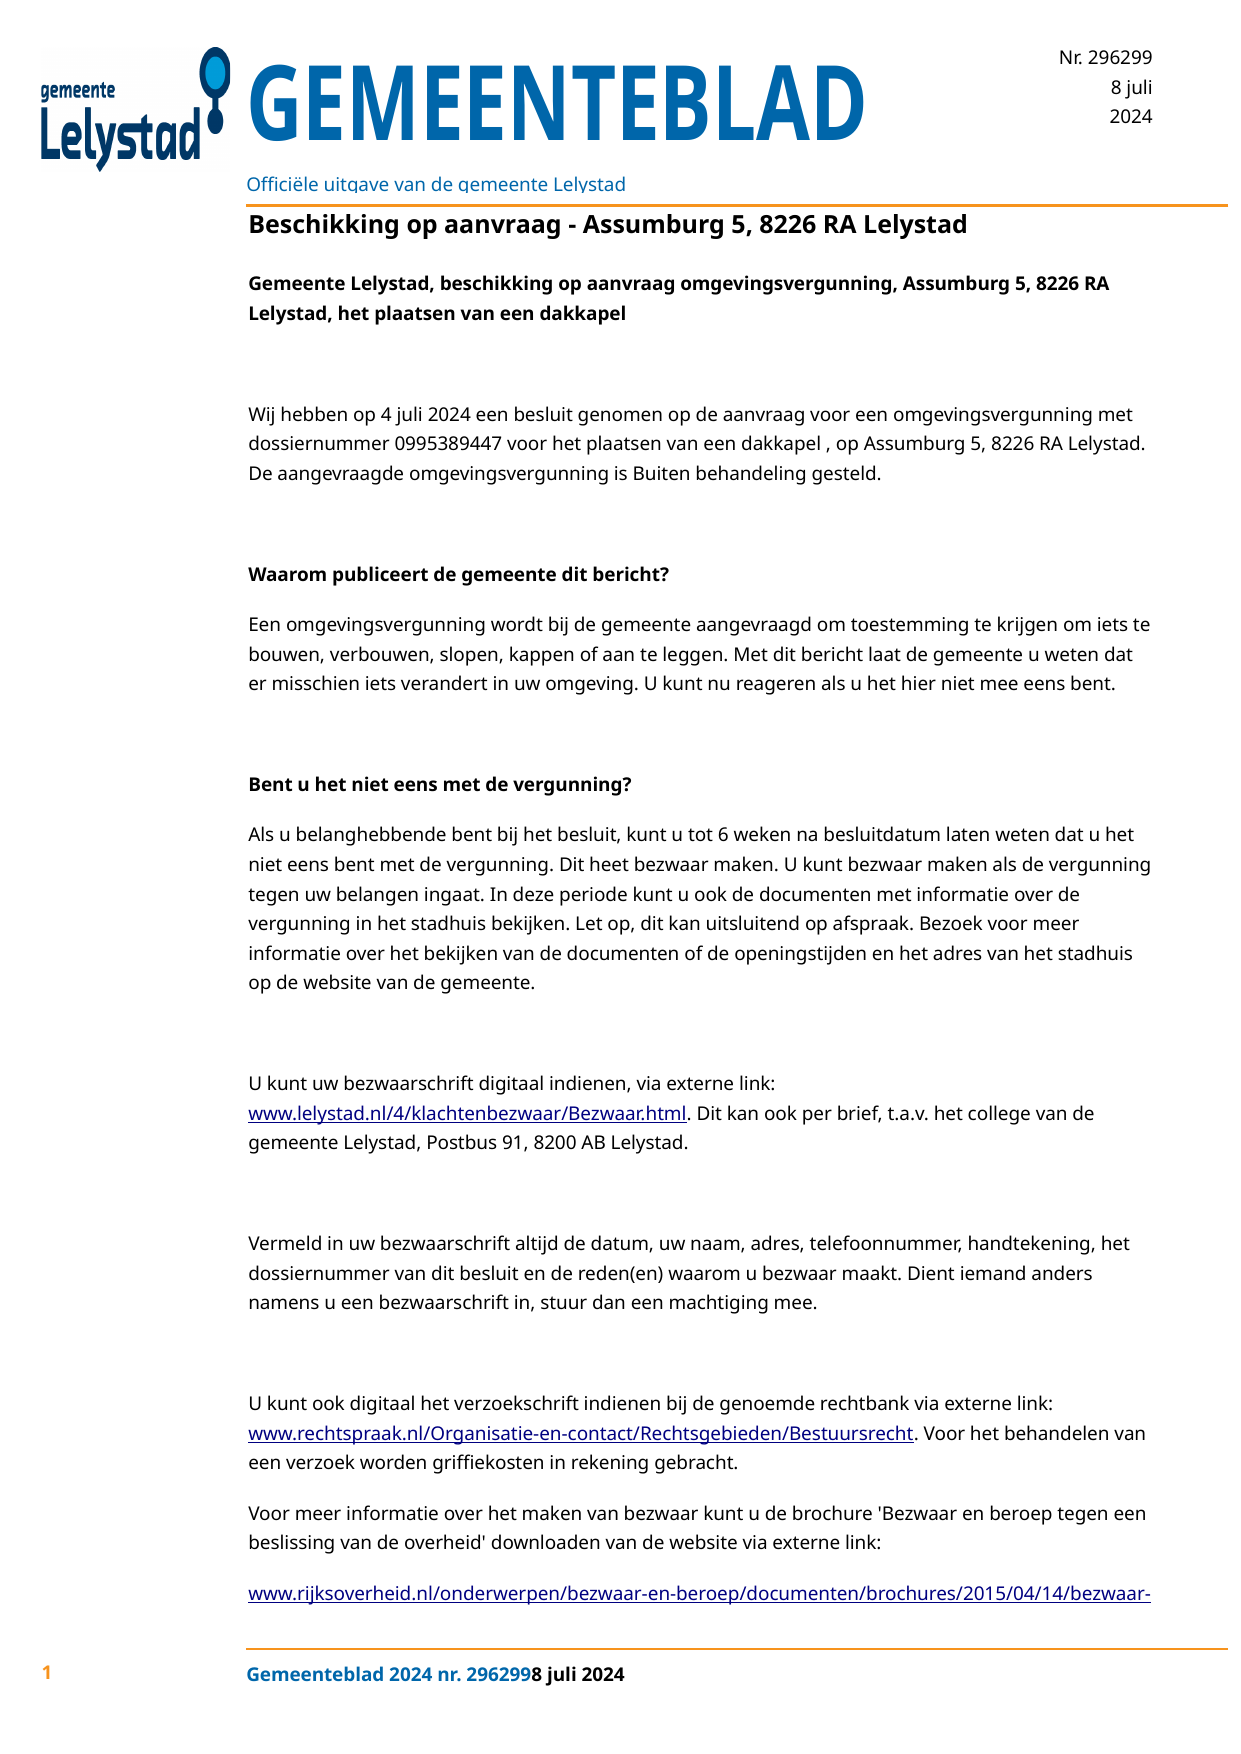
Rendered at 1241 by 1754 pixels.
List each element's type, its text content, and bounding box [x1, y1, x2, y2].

text Een omgevingsvergunning wordt bij de gemeente aangevraagd om toestemming te krijgen om iets te bouwen, verbouwen, slopen, kappen of aan te leggen. Met dit bericht laat de gemeente u weten dat er misschien iets verandert in uw omgeving. U kunt nu reageren als u het hier niet mee eens bent. [248, 611, 1152, 696]
text Waarom publiceert de gemeente dit bericht? [248, 561, 1152, 586]
text Als u belanghebbende bent bij het besluit, kunt u tot 6 weken na besluitdatum laten weten dat u het niet eens bent met de vergunning. Dit heet bezwaar maken. U kunt bezwaar maken als de vergunning tegen uw belangen ingaat. In deze periode kunt u ook de documenten met informatie over de vergunning in het stadhuis bekijken. Let op, dit kan uitsluitend op afspraak. Bezoek voor meer informatie over het bekijken van de documenten of de openingstijden en het adres van het stadhuis op de website van de gemeente. [248, 822, 1152, 995]
text Wij hebben op 4 juli 2024 een besluit genomen op de aanvraag voor een omgevingsvergunning met dossiernummer 0995389447 voor het plaatsen van een dakkapel , op Assumburg 5, 8226 RA Lelystad. De aangevraagde omgevingsvergunning is Buiten behandeling gesteld. [248, 401, 1152, 486]
text U kunt ook digitaal het verzoekschrift indienen bij de genoemde rechtbank via externe link: www.rechtspraak.nl/Organisatie-en-contact/Rechtsgebieden/Bestuursrecht. Voor het behandelen van een verzoek worden griffiekosten in rekening gebracht. [248, 1390, 1152, 1475]
text Vermeld in uw bezwaarschrift altijd de datum, uw naam, adres, telefoonnummer, handtekening, het dossiernummer van dit besluit en de reden(en) waarom u bezwaar maakt. Dient iemand anders namens u een bezwaarschrift in, stuur dan een machtiging mee. [248, 1230, 1152, 1315]
picture [41, 47, 231, 172]
text Voor meer informatie over het maken van bezwaar kunt u de brochure 'Bezwaar en beroep tegen een beslissing van de overheid' downloaden van de website via externe link: [248, 1500, 1152, 1555]
text www.rijksoverheid.nl/onderwerpen/bezwaar-en-beroep/documenten/brochures/2015/04/14/bezwaar- [248, 1580, 1152, 1606]
text Bent u het niet eens met de vergunning? [248, 771, 1152, 797]
text Gemeente Lelystad, beschikking op aanvraag omgevingsvergunning, Assumburg 5, 8226 RA Lelystad, het plaatsen van een dakkapel [248, 270, 1152, 326]
text U kunt uw bezwaarschrift digitaal indienen, via externe link: www.lelystad.nl/4/klachtenbezwaar/Bezwaar.html. Dit kan ook per brief, t.a.v. het college van de gemeente Lelystad, Postbus 91, 8200 AB Lelystad. [248, 1070, 1152, 1155]
text Beschikking op aanvraag - Assumburg 5, 8226 RA Lelystad [248, 207, 1152, 241]
